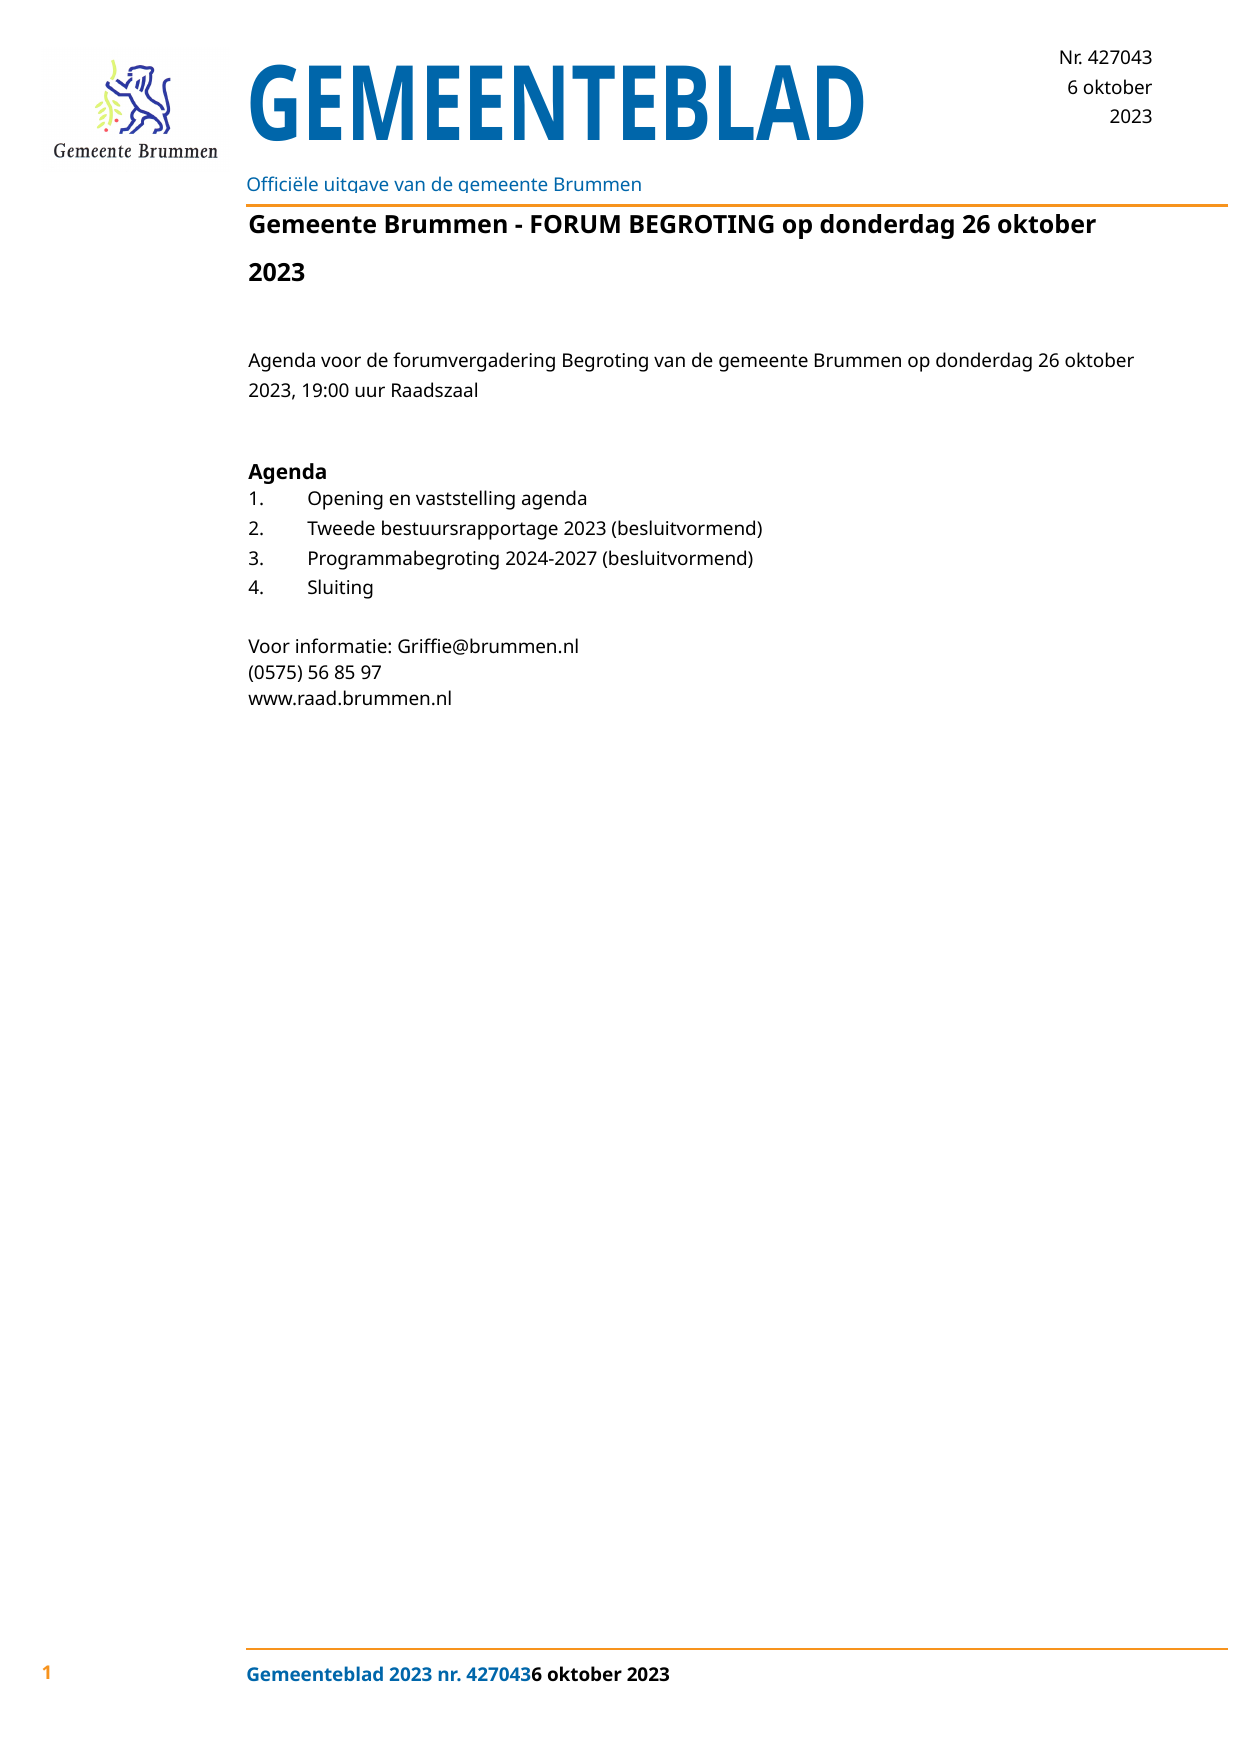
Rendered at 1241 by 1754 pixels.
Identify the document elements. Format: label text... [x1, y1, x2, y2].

text Agenda [248, 457, 1152, 486]
list Opening en vaststelling agenda [248, 486, 1152, 511]
list Sluiting [248, 574, 1152, 600]
text Agenda voor de forumvergadering Begroting van de gemeente Brummen op donderdag 26 oktober 2023, 19:00 uur Raadszaal [248, 347, 1152, 403]
list Programmabegroting 2024-2027 (besluitvormend) [248, 545, 1152, 570]
picture [41, 47, 231, 172]
text www.raad.brummen.nl [248, 685, 1152, 711]
text (0575) 56 85 97 [248, 659, 1152, 685]
text Voor informatie: Griffie@brummen.nl [248, 633, 1152, 659]
list Tweede bestuursrapportage 2023 (besluitvormend) [248, 515, 1152, 541]
text Gemeente Brummen - FORUM BEGROTING op donderdag 26 oktober 2023 [248, 207, 1152, 288]
